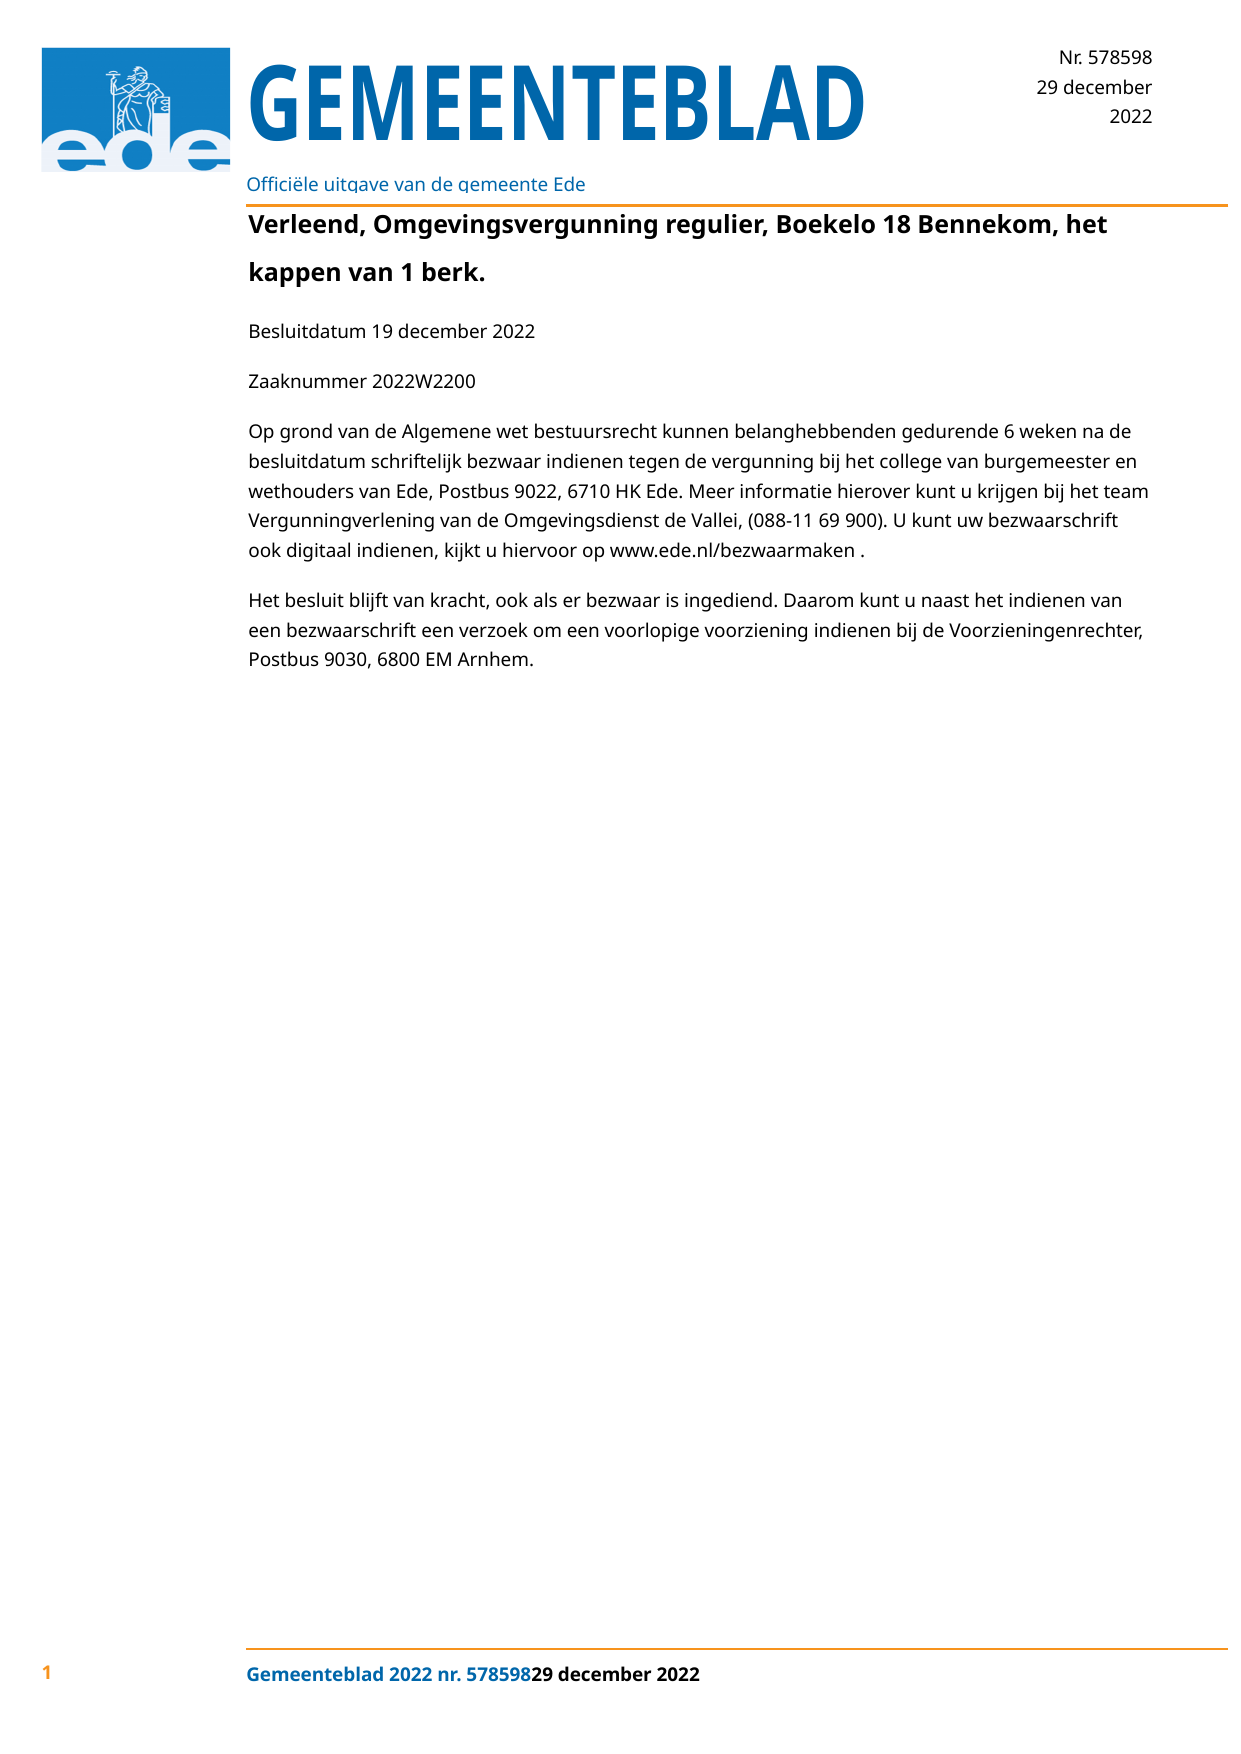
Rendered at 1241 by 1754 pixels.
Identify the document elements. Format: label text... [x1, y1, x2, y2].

text Zaaknummer 2022W2200 [248, 368, 1152, 394]
picture [41, 47, 231, 172]
text Het besluit blijft van kracht, ook als er bezwaar is ingediend. Daarom kunt u naast het indienen van een bezwaarschrift een verzoek om een voorlopige voorziening indienen bij de Voorzieningenrechter, Postbus 9030, 6800 EM Arnhem. [248, 587, 1152, 672]
text Besluitdatum 19 december 2022 [248, 318, 1152, 344]
text Verleend, Omgevingsvergunning regulier, Boekelo 18 Bennekom, het kappen van 1 berk. [248, 207, 1152, 288]
text Op grond van de Algemene wet bestuursrecht kunnen belanghebbenden gedurende 6 weken na de besluitdatum schriftelijk bezwaar indienen tegen de vergunning bij het college van burgemeester en wethouders van Ede, Postbus 9022, 6710 HK Ede. Meer informatie hierover kunt u krijgen bij het team Vergunningverlening van de Omgevingsdienst de Vallei, (088-11 69 900). U kunt uw bezwaarschrift ook digitaal indienen, kijkt u hiervoor op www.ede.nl/bezwaarmaken . [248, 419, 1152, 563]
